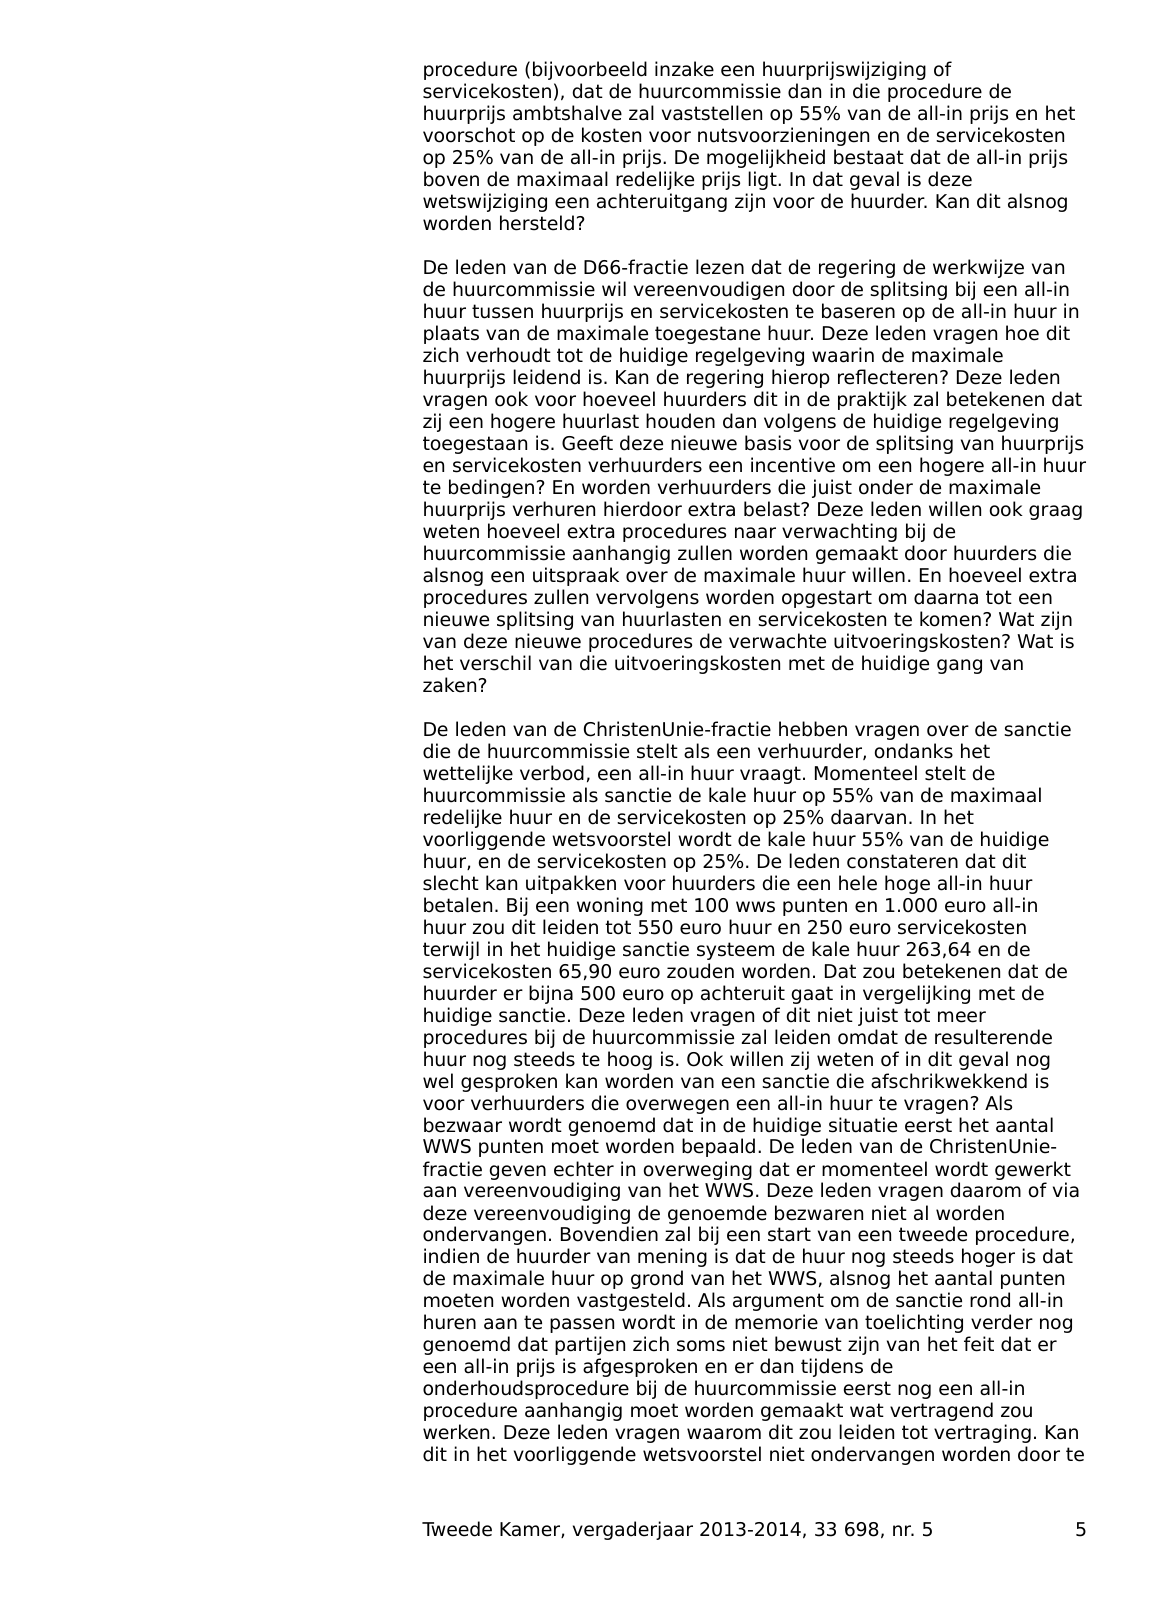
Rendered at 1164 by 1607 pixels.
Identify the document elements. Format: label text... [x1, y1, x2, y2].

text procedure (bijvoorbeeld inzake een huurprijswijziging of servicekosten), dat de huurcommissie dan in die procedure de huurprijs ambtshalve zal vaststellen op 55% van de all-in prijs en het voorschot op de kosten voor nutsvoorzieningen en de servicekosten op 25% van de all-in prijs. De mogelijkheid bestaat dat de all-in prijs boven de maximaal redelijke prijs ligt. In dat geval is deze wetswijziging een achteruitgang zijn voor de huurder. Kan dit alsnog worden hersteld? [422, 59, 1087, 235]
text De leden van de D66-fractie lezen dat de regering de werkwijze van de huurcommissie wil vereenvoudigen door de splitsing bij een all-in huur tussen huurprijs en servicekosten te baseren op de all-in huur in plaats van de maximale toegestane huur. Deze leden vragen hoe dit zich verhoudt tot de huidige regelgeving waarin de maximale huurprijs leidend is. Kan de regering hierop reflecteren? Deze leden vragen ook voor hoeveel huurders dit in de praktijk zal betekenen dat zij een hogere huurlast houden dan volgens de huidige regelgeving toegestaan is. Geeft deze nieuwe basis voor de splitsing van huurprijs en servicekosten verhuurders een incentive om een hogere all-in huur te bedingen? En worden verhuurders die juist onder de maximale huurprijs verhuren hierdoor extra belast? Deze leden willen ook graag weten hoeveel extra procedures naar verwachting bij de huurcommissie aanhangig zullen worden gemaakt door huurders die alsnog een uitspraak over de maximale huur willen. En hoeveel extra procedures zullen vervolgens worden opgestart om daarna tot een nieuwe splitsing van huurlasten en servicekosten te komen? Wat zijn van deze nieuwe procedures de verwachte uitvoeringskosten? Wat is het verschil van die uitvoeringskosten met de huidige gang van zaken? [422, 257, 1087, 697]
text De leden van de ChristenUnie-fractie hebben vragen over de sanctie die de huurcommissie stelt als een verhuurder, ondanks het wettelijke verbod, een all-in huur vraagt. Momenteel stelt de huurcommissie als sanctie de kale huur op 55% van de maximaal redelijke huur en de servicekosten op 25% daarvan. In het voorliggende wetsvoorstel wordt de kale huur 55% van de huidige huur, en de servicekosten op 25%. De leden constateren dat dit slecht kan uitpakken voor huurders die een hele hoge all-in huur betalen. Bij een woning met 100 wws punten en 1.000 euro all-in huur zou dit leiden tot 550 euro huur en 250 euro servicekosten terwijl in het huidige sanctie systeem de kale huur 263,64 en de servicekosten 65,90 euro zouden worden. Dat zou betekenen dat de huurder er bijna 500 euro op achteruit gaat in vergelijking met de huidige sanctie. Deze leden vragen of dit niet juist tot meer procedures bij de huurcommissie zal leiden omdat de resulterende huur nog steeds te hoog is. Ook willen zij weten of in dit geval nog wel gesproken kan worden van een sanctie die afschrikwekkend is voor verhuurders die overwegen een all-in huur te vragen? Als bezwaar wordt genoemd dat in de huidige situatie eerst het aantal WWS punten moet worden bepaald. De leden van de ChristenUnie-fractie geven echter in overweging dat er momenteel wordt gewerkt aan vereenvoudiging van het WWS. Deze leden vragen daarom of via deze vereenvoudiging de genoemde bezwaren niet al worden ondervangen. Bovendien zal bij een start van een tweede procedure, indien de huurder van mening is dat de huur nog steeds hoger is dat de maximale huur op grond van het WWS, alsnog het aantal punten moeten worden vastgesteld. Als argument om de sanctie rond all-in huren aan te passen wordt in de memorie van toelichting verder nog genoemd dat partijen zich soms niet bewust zijn van het feit dat er een all-in prijs is afgesproken en er dan tijdens de onderhoudsprocedure bij de huurcommissie eerst nog een all-in procedure aanhangig moet worden gemaakt wat vertragend zou werken. Deze leden vragen waarom dit zou leiden tot vertraging. Kan dit in het voorliggende wetsvoorstel niet ondervangen worden door te [422, 719, 1087, 1466]
